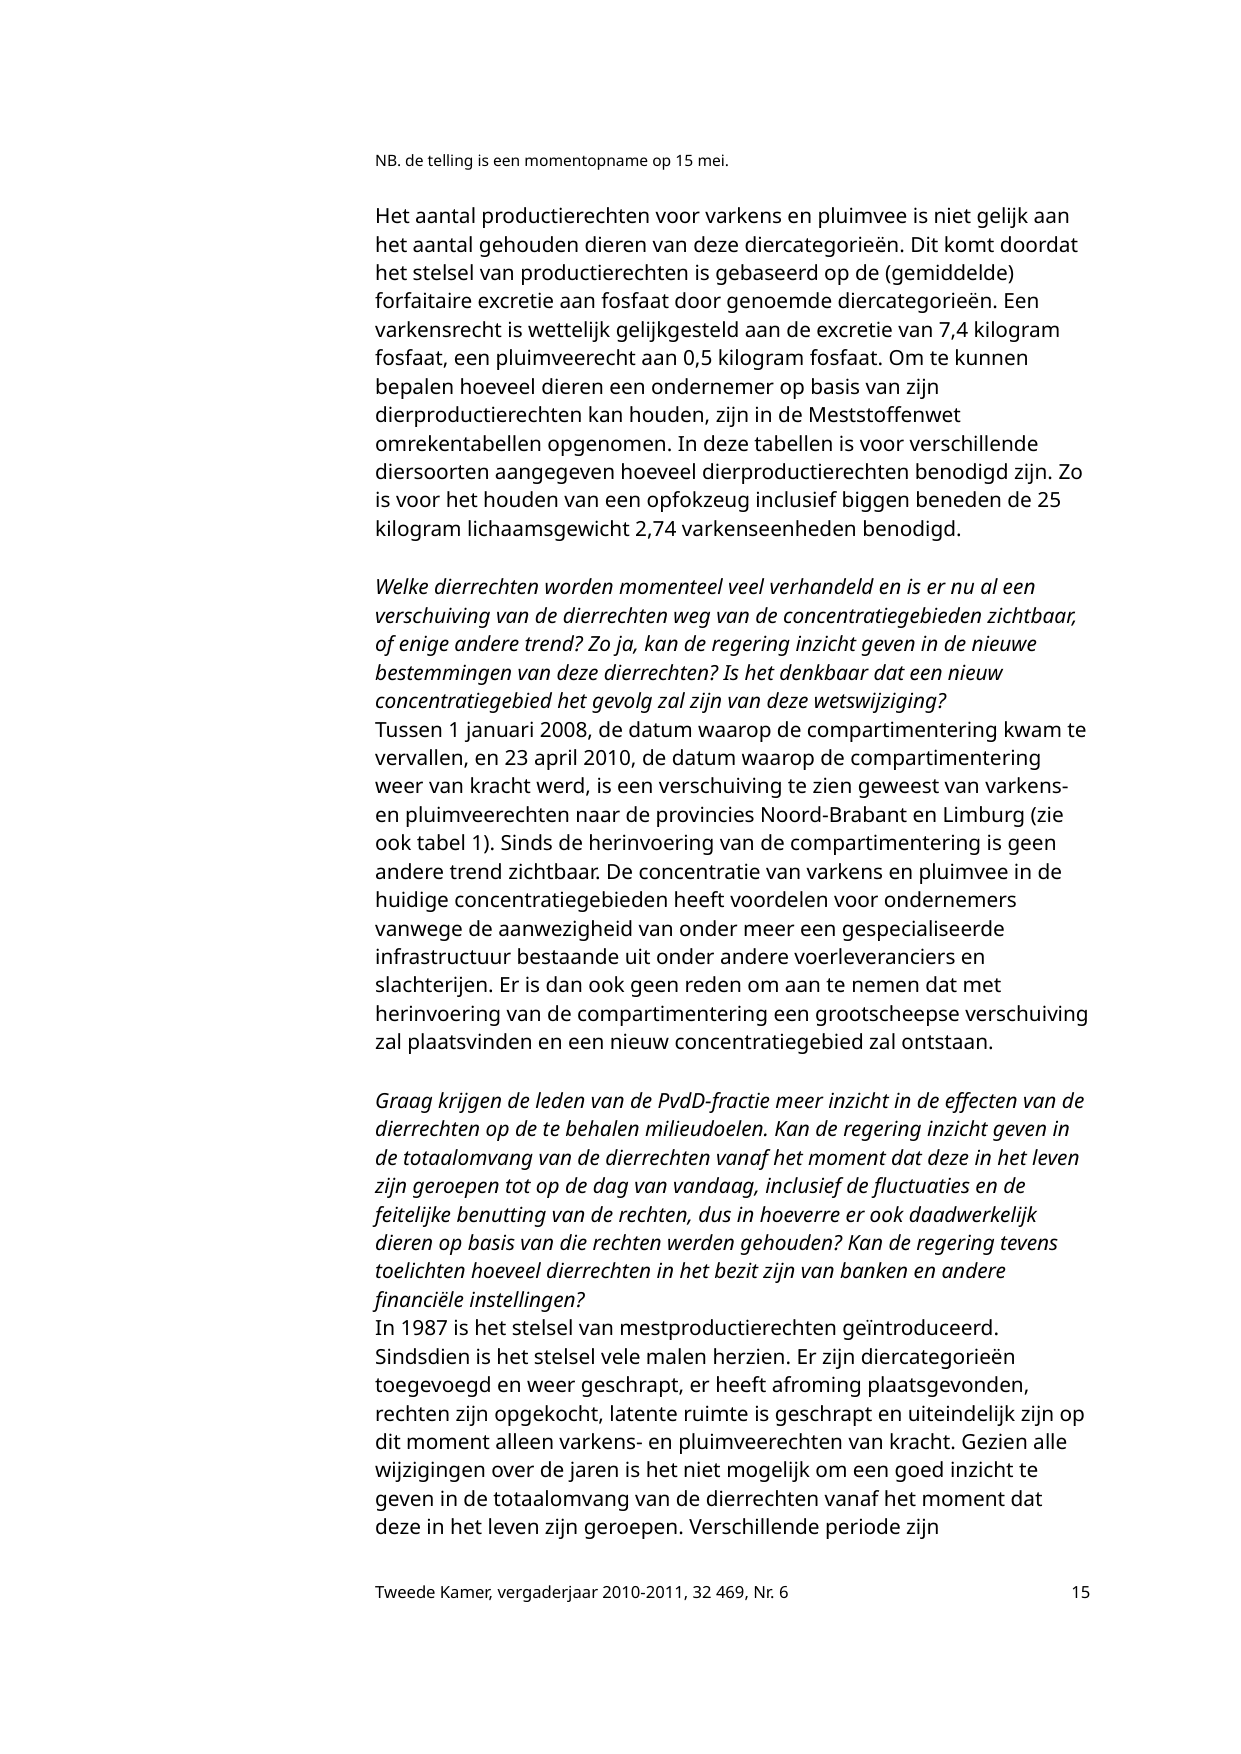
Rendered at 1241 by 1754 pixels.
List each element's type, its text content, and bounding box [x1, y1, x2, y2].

text Het aantal productierechten voor varkens en pluimvee is niet gelijk aan het aantal gehouden dieren van deze diercategorieën. Dit komt doordat het stelsel van productierechten is gebaseerd op de (gemiddelde) forfaitaire excretie aan fosfaat door genoemde diercategorieën. Een varkensrecht is wettelijk gelijkgesteld aan de excretie van 7,4 kilogram fosfaat, een pluimveerecht aan 0,5 kilogram fosfaat. Om te kunnen bepalen hoeveel dieren een ondernemer op basis van zijn dierproductierechten kan houden, zijn in de Meststoffenwet omrekentabellen opgenomen. In deze tabellen is voor verschillende diersoorten aangegeven hoeveel dierproductierechten benodigd zijn. Zo is voor het houden van een opfokzeug inclusief biggen beneden de 25 kilogram lichaamsgewicht 2,74 varkenseenheden benodigd. [375, 201, 1090, 542]
text Graag krijgen de leden van de PvdD-fractie meer inzicht in de effecten van de dierrechten op de te behalen milieudoelen. Kan de regering inzicht geven in de totaalomvang van de dierrechten vanaf het moment dat deze in het leven zijn geroepen tot op de dag van vandaag, inclusief de fluctuaties en de feitelijke benutting van de rechten, dus in hoeverre er ook daadwerkelijk dieren op basis van die rechten werden gehouden? Kan de regering tevens toelichten hoeveel dierrechten in het bezit zijn van banken en andere financiële instellingen? [375, 1086, 1090, 1313]
text In 1987 is het stelsel van mestproductierechten geïntroduceerd. Sindsdien is het stelsel vele malen herzien. Er zijn diercategorieën toegevoegd en weer geschrapt, er heeft afroming plaatsgevonden, rechten zijn opgekocht, latente ruimte is geschrapt en uiteindelijk zijn op dit moment alleen varkens- en pluimveerechten van kracht. Gezien alle wijzigingen over de jaren is het niet mogelijk om een goed inzicht te geven in de totaalomvang van de dierrechten vanaf het moment dat deze in het leven zijn geroepen. Verschillende periode zijn [375, 1313, 1090, 1541]
text Welke dierrechten worden momenteel veel verhandeld en is er nu al een verschuiving van de dierrechten weg van de concentratiegebieden zichtbaar, of enige andere trend? Zo ja, kan de regering inzicht geven in de nieuwe bestemmingen van deze dierrechten? Is het denkbaar dat een nieuw concentratiegebied het gevolg zal zijn van deze wetswijziging? [375, 572, 1090, 715]
text NB. de telling is een momentopname op 15 mei. [375, 150, 1090, 171]
text Tussen 1 januari 2008, de datum waarop de compartimentering kwam te vervallen, en 23 april 2010, de datum waarop de compartimentering weer van kracht werd, is een verschuiving te zien geweest van varkens- en pluimveerechten naar de provincies Noord-Brabant en Limburg (zie ook tabel 1). Sinds de herinvoering van de compartimentering is geen andere trend zichtbaar. De concentratie van varkens en pluimvee in de huidige concentratiegebieden heeft voordelen voor ondernemers vanwege de aanwezigheid van onder meer een gespecialiseerde infrastructuur bestaande uit onder andere voerleveranciers en slachterijen. Er is dan ook geen reden om aan te nemen dat met herinvoering van de compartimentering een grootscheepse verschuiving zal plaatsvinden en een nieuw concentratiegebied zal ontstaan. [375, 715, 1090, 1056]
